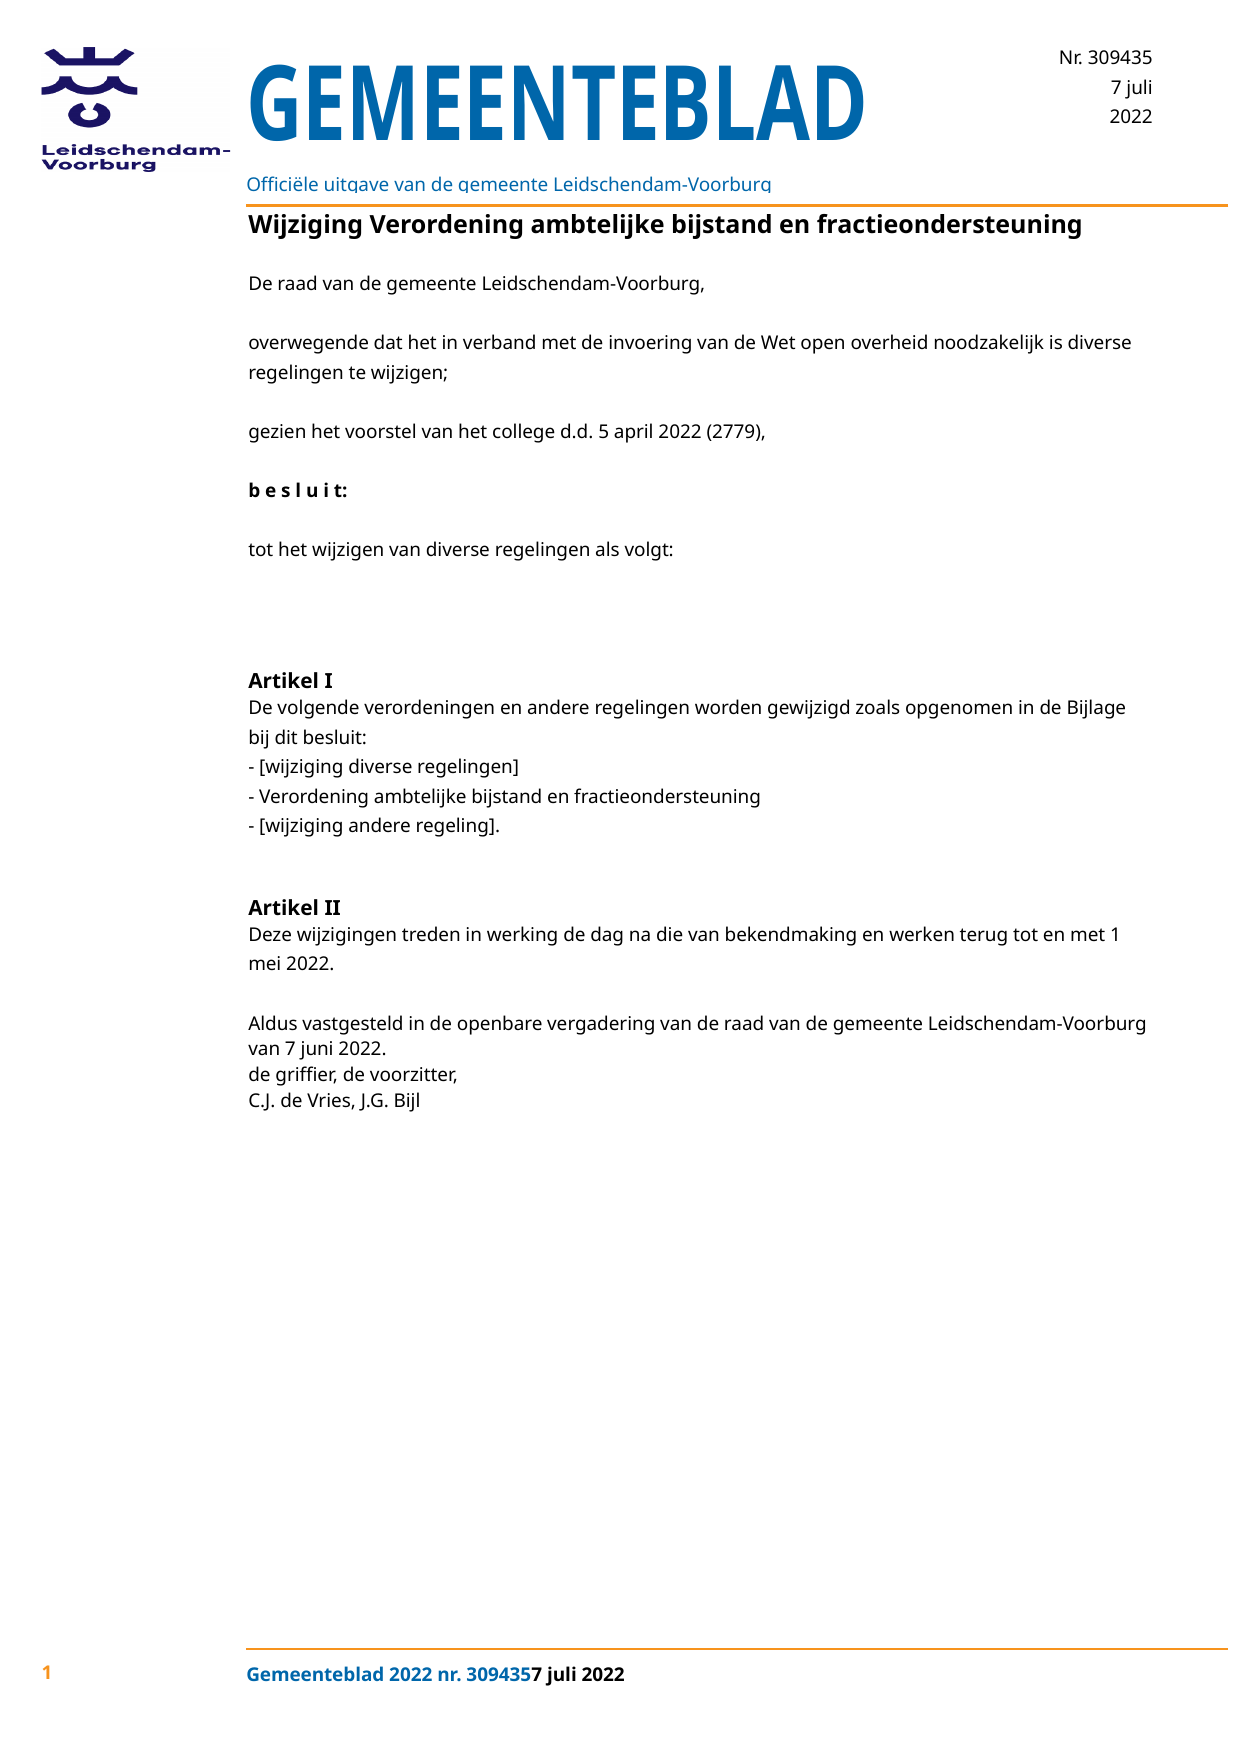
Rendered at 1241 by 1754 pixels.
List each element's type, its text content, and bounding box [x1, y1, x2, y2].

text b e s l u i t: [248, 477, 1152, 503]
text Artikel II [248, 893, 1152, 921]
text - Verordening ambtelijke bijstand en fractieondersteuning [248, 783, 1152, 809]
text overwegende dat het in verband met de invoering van de Wet open overheid noodzakelijk is diverse regelingen te wijzigen; [248, 329, 1152, 385]
text - [wijziging diverse regelingen] [248, 753, 1152, 779]
text - [wijziging andere regeling]. [248, 813, 1152, 838]
text gezien het voorstel van het college d.d. 5 april 2022 (2779), [248, 418, 1152, 444]
text tot het wijzigen van diverse regelingen als volgt: [248, 537, 1152, 562]
picture [41, 47, 231, 172]
text de griffier, de voorzitter, [248, 1061, 1152, 1087]
text De raad van de gemeente Leidschendam-Voorburg, [248, 270, 1152, 296]
text Deze wijzigingen treden in werking de dag na die van bekendmaking en werken terug tot en met 1 mei 2022. [248, 921, 1152, 976]
text C.J. de Vries, J.G. Bijl [248, 1087, 1152, 1113]
text De volgende verordeningen en andere regelingen worden gewijzigd zoals opgenomen in de Bijlage bij dit besluit: [248, 694, 1152, 749]
text Wijziging Verordening ambtelijke bijstand en fractieondersteuning [248, 207, 1152, 241]
text Aldus vastgesteld in de openbare vergadering van de raad van de gemeente Leidschendam-Voorburg van 7 juni 2022. [248, 1010, 1152, 1061]
text Artikel I [248, 666, 1152, 694]
